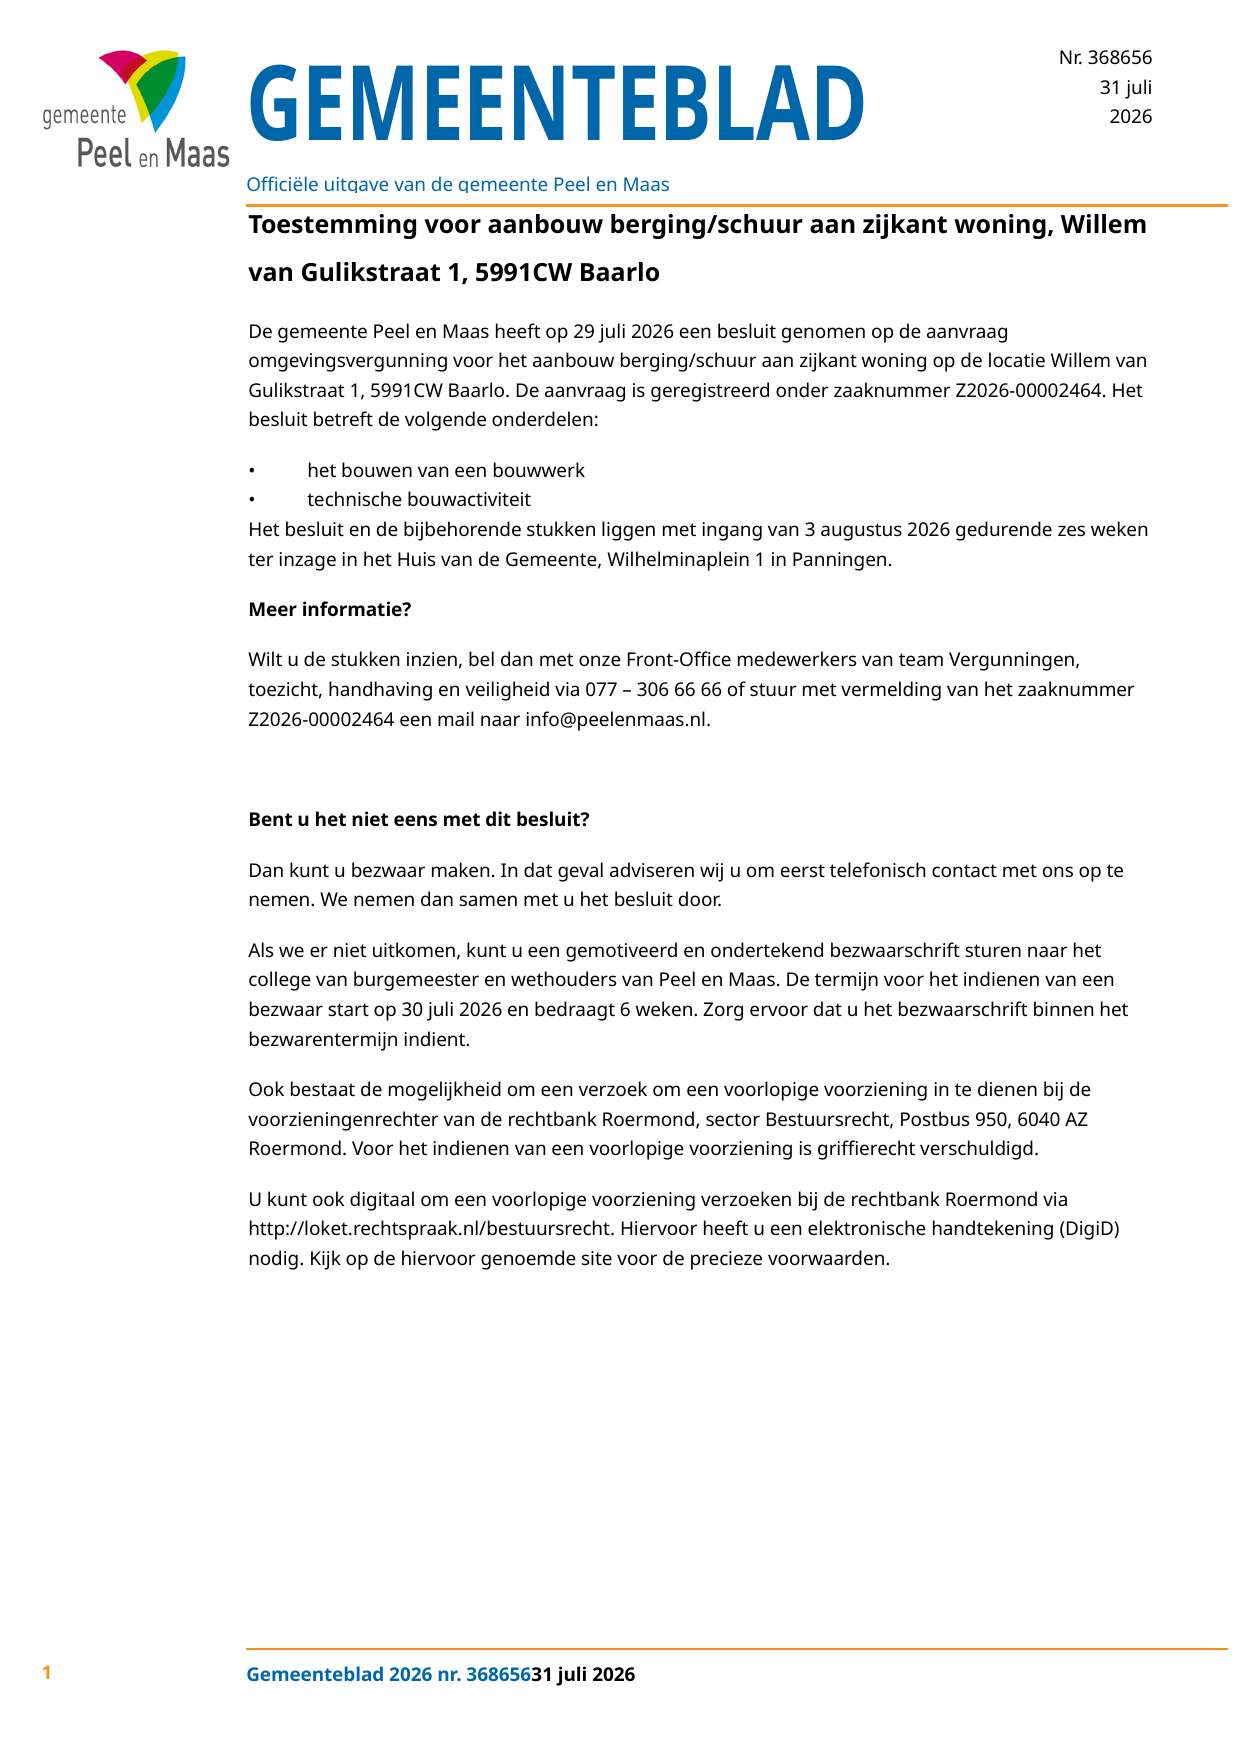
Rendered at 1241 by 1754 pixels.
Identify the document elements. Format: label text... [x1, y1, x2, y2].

text Meer informatie? [248, 596, 1152, 622]
text Ook bestaat de mogelijkheid om een verzoek om een voorlopige voorziening in te dienen bij de voorzieningenrechter van de rechtbank Roermond, sector Bestuursrecht, Postbus 950, 6040 AZ Roermond. Voor het indienen van een voorlopige voorziening is griffierecht verschuldigd. [248, 1076, 1152, 1161]
text Dan kunt u bezwaar maken. In dat geval adviseren wij u om eerst telefonisch contact met ons op te nemen. We nemen dan samen met u het besluit door. [248, 857, 1152, 912]
text Wilt u de stukken inzien, bel dan met onze Front-Office medewerkers van team Vergunningen, toezicht, handhaving en veiligheid via 077 – 306 66 66 of stuur met vermelding van het zaaknummer Z2026-00002464 een mail naar info@peelenmaas.nl. [248, 647, 1152, 732]
text De gemeente Peel en Maas heeft op 29 juli 2026 een besluit genomen op de aanvraag omgevingsvergunning voor het aanbouw berging/schuur aan zijkant woning op de locatie Willem van Gulikstraat 1, 5991CW Baarlo. De aanvraag is geregistreerd onder zaaknummer Z2026-00002464. Het besluit betreft de volgende onderdelen: [248, 318, 1152, 432]
text U kunt ook digitaal om een voorlopige voorziening verzoeken bij de rechtbank Roermond via http://loket.rechtspraak.nl/bestuursrecht. Hiervoor heeft u een elektronische handtekening (DigiD) nodig. Kijk op de hiervoor genoemde site voor de precieze voorwaarden. [248, 1186, 1152, 1271]
list technische bouwactiviteit [248, 487, 1152, 512]
text Als we er niet uitkomen, kunt u een gemotiveerd en ondertekend bezwaarschrift sturen naar het college van burgemeester en wethouders van Peel en Maas. De termijn voor het indienen van een bezwaar start op 30 juli 2026 en bedraagt 6 weken. Zorg ervoor dat u het bezwaarschrift binnen het bezwarentermijn indient. [248, 937, 1152, 1052]
text Toestemming voor aanbouw berging/schuur aan zijkant woning, Willem van Gulikstraat 1, 5991CW Baarlo [248, 207, 1152, 288]
text Het besluit en de bijbehorende stukken liggen met ingang van 3 augustus 2026 gedurende zes weken ter inzage in het Huis van de Gemeente, Wilhelminaplein 1 in Panningen. [248, 516, 1152, 572]
list het bouwen van een bouwwerk [248, 457, 1152, 483]
picture [41, 47, 231, 172]
text Bent u het niet eens met dit besluit? [248, 807, 1152, 832]
